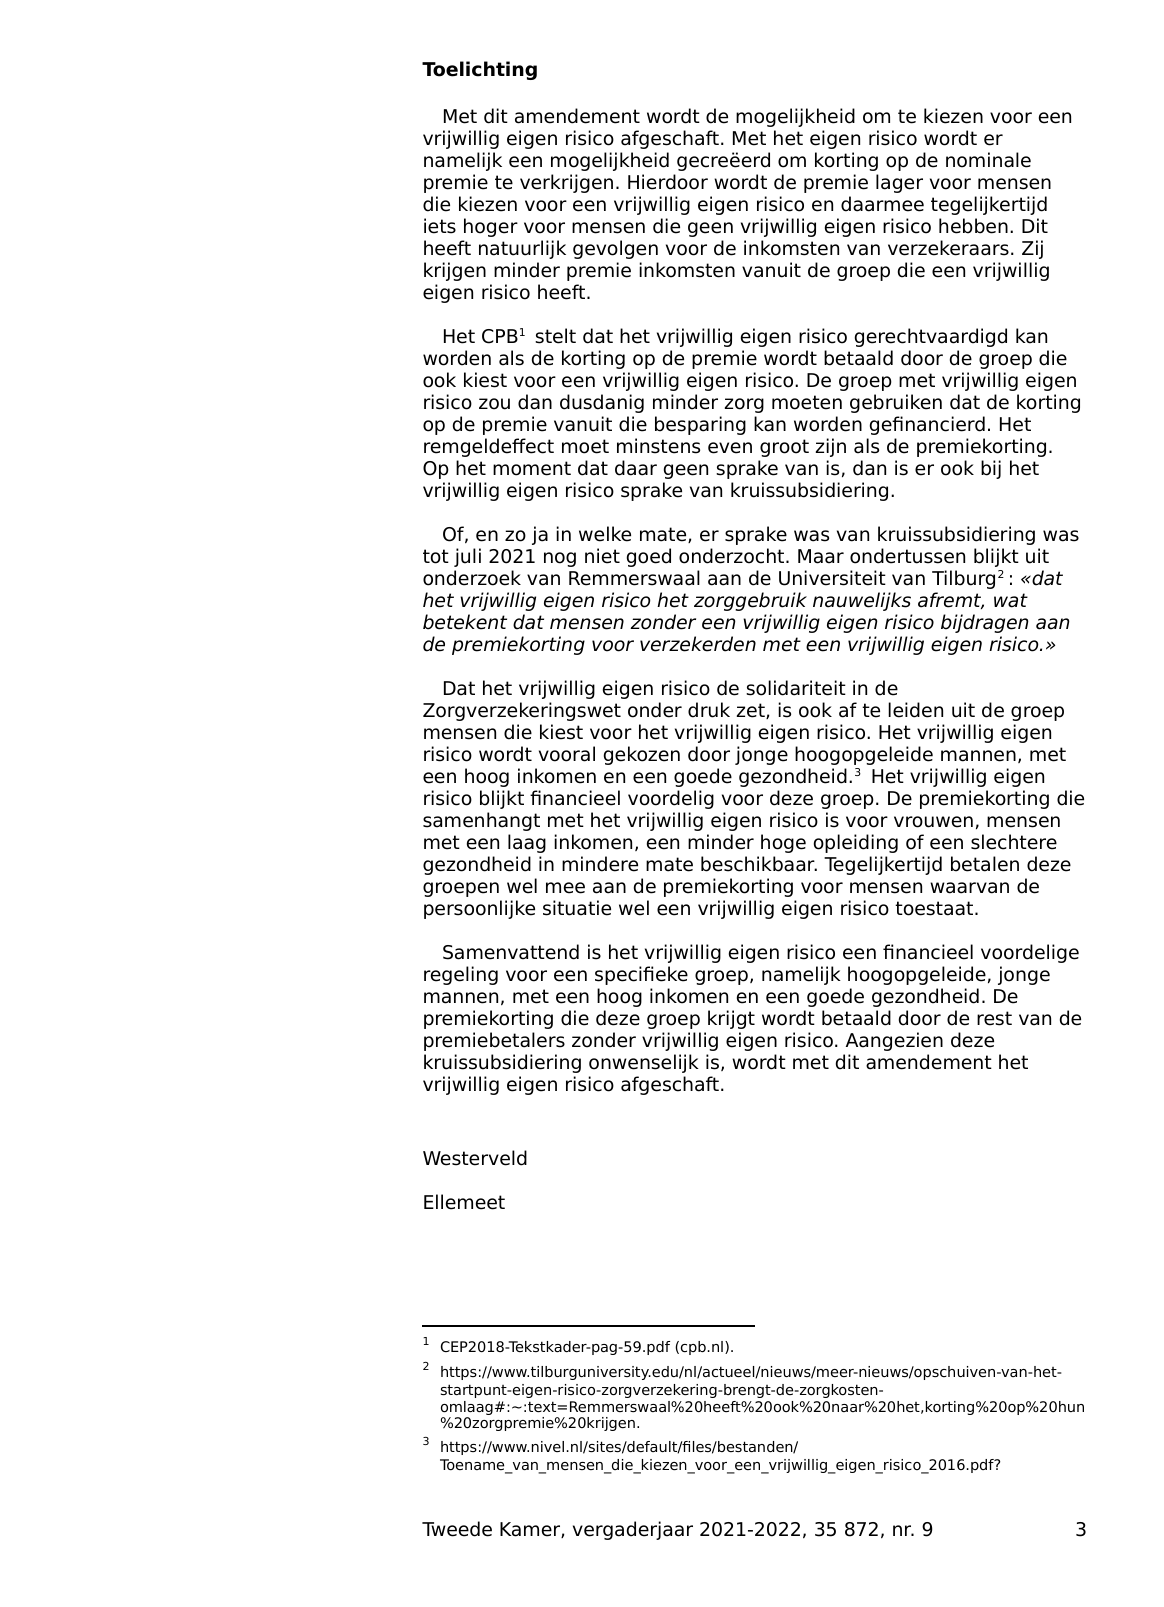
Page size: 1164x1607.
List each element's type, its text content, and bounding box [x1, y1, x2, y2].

text Of, en zo ja in welke mate, er sprake was van kruissubsidiering was tot juli 2021 nog niet goed onderzocht. Maar ondertussen blijkt uit onderzoek van Remmerswaal aan de Universiteit van Tilburg: «dat het vrijwillig eigen risico het zorggebruik nauwelijks afremt, wat betekent dat mensen zonder een vrijwillig eigen risico bijdragen aan de premiekorting voor verzekerden met een vrijwillig eigen risico.» [422, 524, 1087, 656]
text Westerveld Ellemeet [422, 1126, 1087, 1214]
text CEP2018-Tekstkader-pag-59.pdf (cpb.nl). [422, 1335, 1087, 1357]
text Het CPB stelt dat het vrijwillig eigen risico gerechtvaardigd kan worden als de korting op de premie wordt betaald door de groep die ook kiest voor een vrijwillig eigen risico. De groep met vrijwillig eigen risico zou dan dusdanig minder zorg moeten gebruiken dat de korting op de premie vanuit die besparing kan worden gefinancierd. Het remgeldeffect moet minstens even groot zijn als de premiekorting. Op het moment dat daar geen sprake van is, dan is er ook bij het vrijwillig eigen risico sprake van kruissubsidiering. [422, 326, 1087, 502]
text Samenvattend is het vrijwillig eigen risico een financieel voordelige regeling voor een specifieke groep, namelijk hoogopgeleide, jonge mannen, met een hoog inkomen en een goede gezondheid. De premiekorting die deze groep krijgt wordt betaald door de rest van de premiebetalers zonder vrijwillig eigen risico. Aangezien deze kruissubsidiering onwenselijk is, wordt met dit amendement het vrijwillig eigen risico afgeschaft. [422, 942, 1087, 1096]
text Dat het vrijwillig eigen risico de solidariteit in de Zorgverzekeringswet onder druk zet, is ook af te leiden uit de groep mensen die kiest voor het vrijwillig eigen risico. Het vrijwillig eigen risico wordt vooral gekozen door jonge hoogopgeleide mannen, met een hoog inkomen en een goede gezondheid. Het vrijwillig eigen risico blijkt financieel voordelig voor deze groep. De premiekorting die samenhangt met het vrijwillig eigen risico is voor vrouwen, mensen met een laag inkomen, een minder hoge opleiding of een slechtere gezondheid in mindere mate beschikbaar. Tegelijkertijd betalen deze groepen wel mee aan de premiekorting voor mensen waarvan de persoonlijke situatie wel een vrijwillig eigen risico toestaat. [422, 678, 1087, 920]
subtitle Toelichting [422, 59, 1087, 81]
text https://www.nivel.nl/sites/default/files/bestanden/Toename_van_mensen_die_kiezen_voor_een_vrijwillig_eigen_risico_2016.pdf? [422, 1435, 1087, 1474]
text Met dit amendement wordt de mogelijkheid om te kiezen voor een vrijwillig eigen risico afgeschaft. Met het eigen risico wordt er namelijk een mogelijkheid gecreëerd om korting op de nominale premie te verkrijgen. Hierdoor wordt de premie lager voor mensen die kiezen voor een vrijwillig eigen risico en daarmee tegelijkertijd iets hoger voor mensen die geen vrijwillig eigen risico hebben. Dit heeft natuurlijk gevolgen voor de inkomsten van verzekeraars. Zij krijgen minder premie inkomsten vanuit de groep die een vrijwillig eigen risico heeft. [422, 106, 1087, 304]
text https://www.tilburguniversity.edu/nl/actueel/nieuws/meer-nieuws/opschuiven-van-het-startpunt-eigen-risico-zorgverzekering-brengt-de-zorgkosten-omlaag#:~:text=Remmerswaal%20heeft%20ook%20naar%20het,korting%20op%20hun%20zorgpremie%20krijgen. [422, 1360, 1087, 1432]
